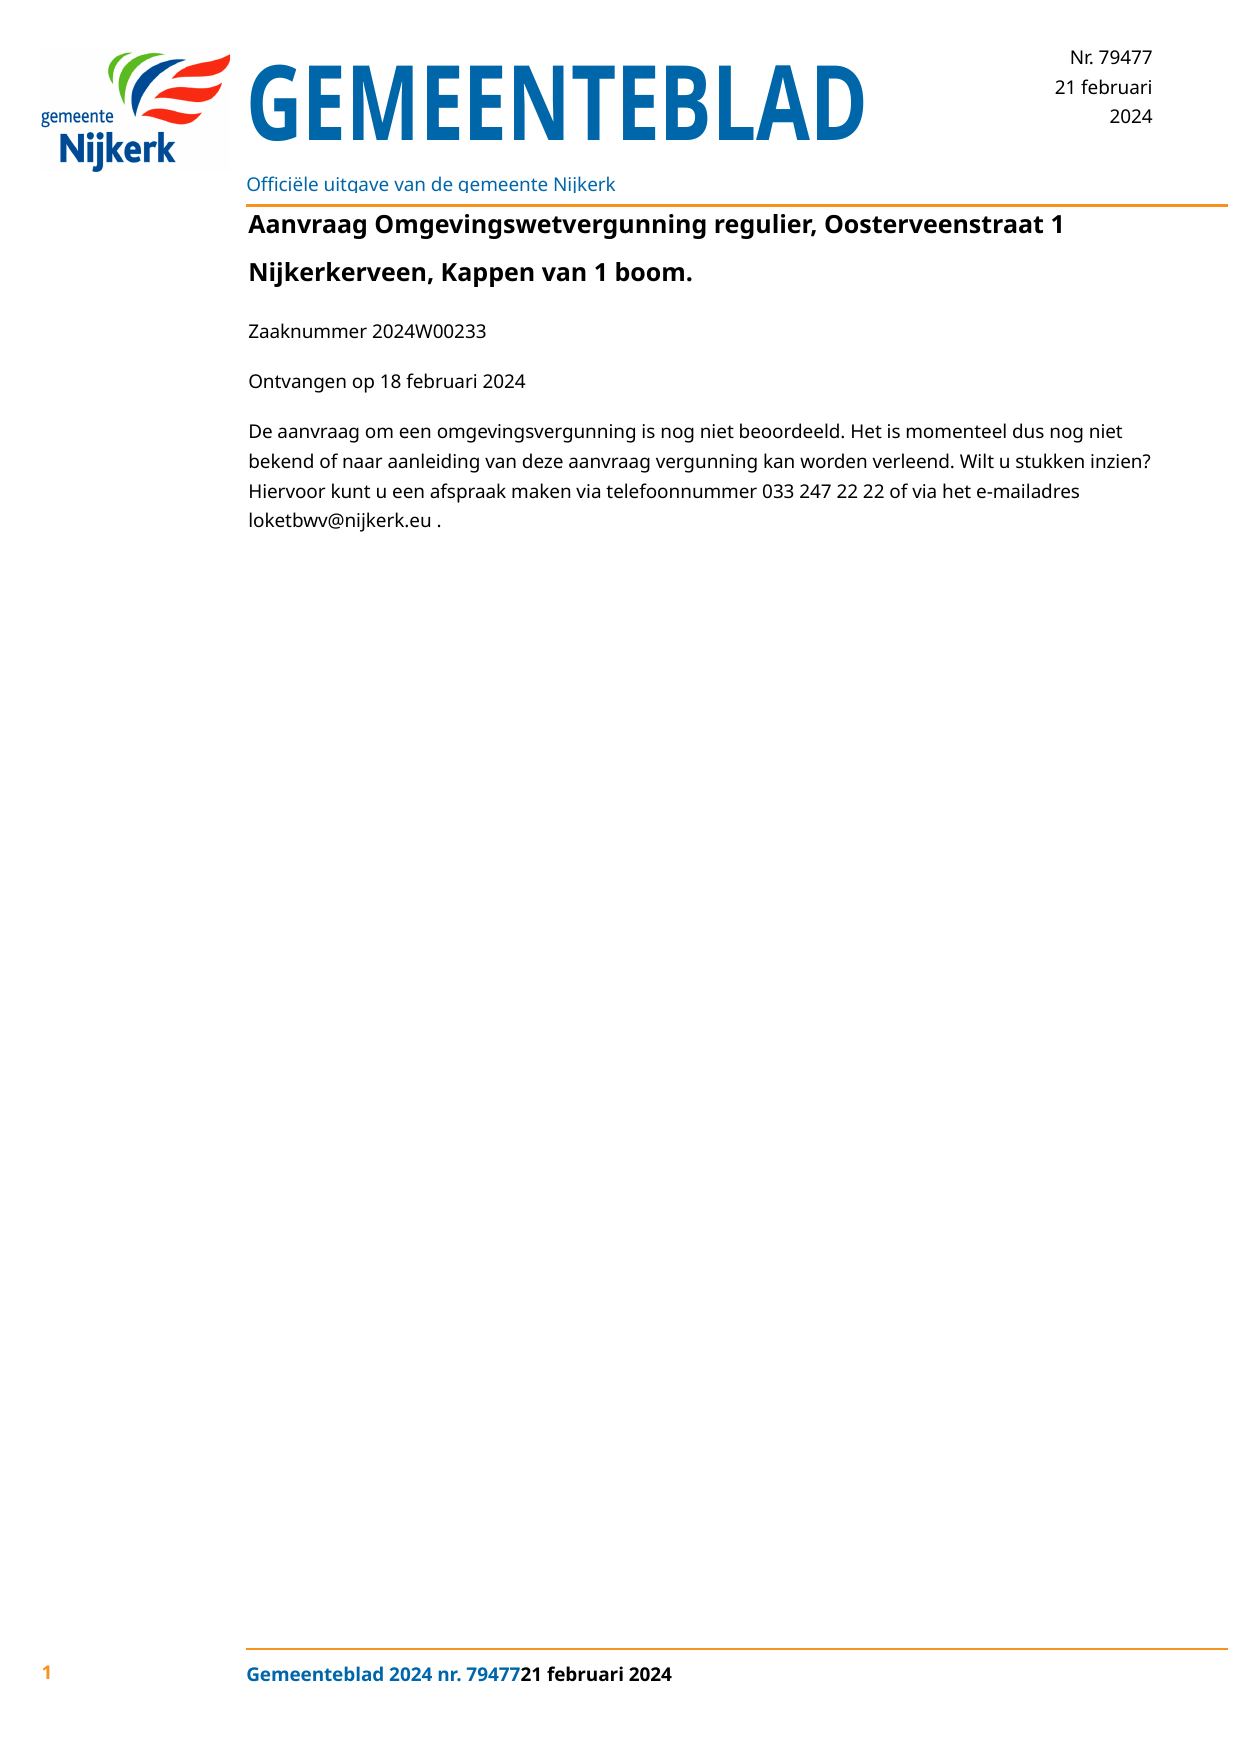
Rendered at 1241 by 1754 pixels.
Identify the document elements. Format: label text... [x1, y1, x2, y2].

text De aanvraag om een omgevingsvergunning is nog niet beoordeeld. Het is momenteel dus nog niet bekend of naar aanleiding van deze aanvraag vergunning kan worden verleend. Wilt u stukken inzien? Hiervoor kunt u een afspraak maken via telefoonnummer 033 247 22 22 of via het e-mailadres loketbwv@nijkerk.eu . [248, 419, 1152, 533]
text Aanvraag Omgevingswetvergunning regulier, Oosterveenstraat 1 Nijkerkerveen, Kappen van 1 boom. [248, 207, 1152, 288]
picture [41, 47, 231, 172]
text Zaaknummer 2024W00233 [248, 318, 1152, 344]
text Ontvangen op 18 februari 2024 [248, 368, 1152, 394]
